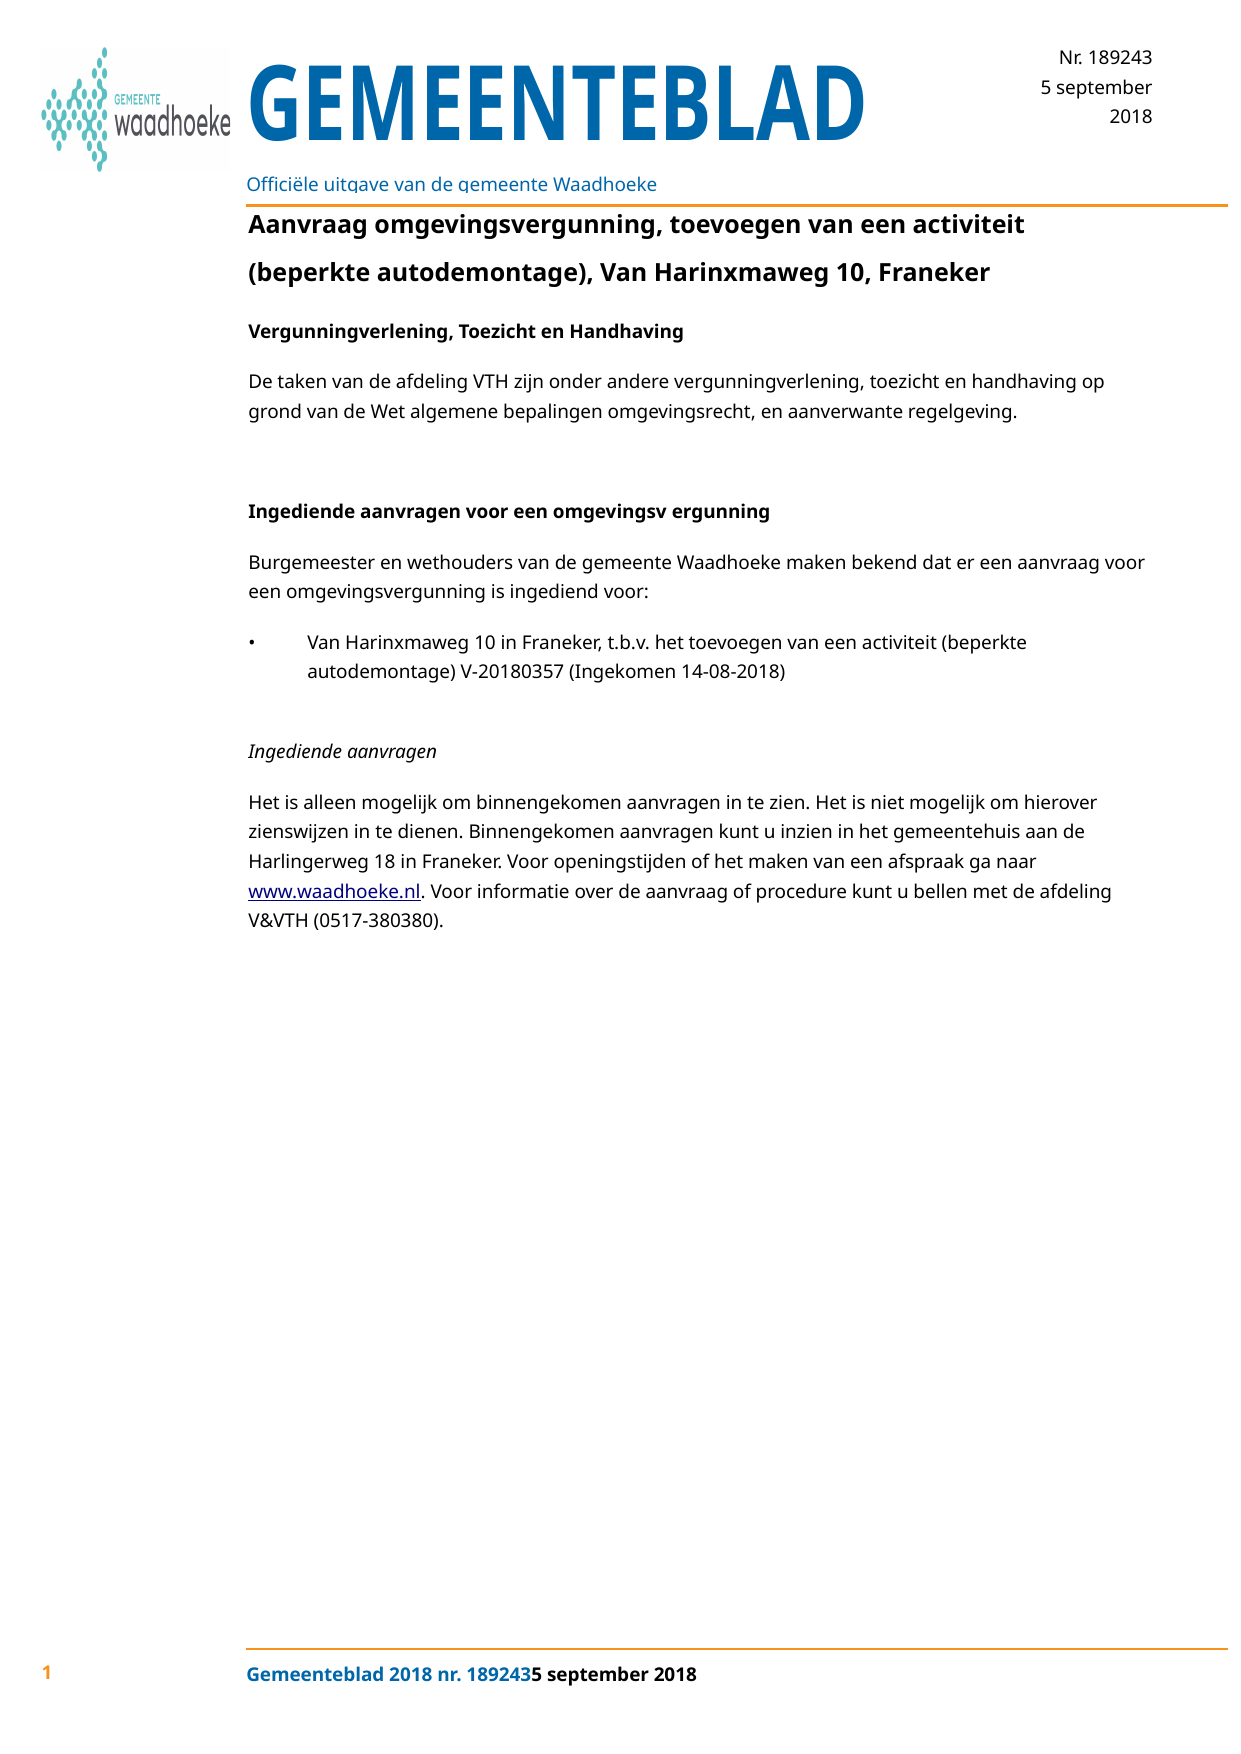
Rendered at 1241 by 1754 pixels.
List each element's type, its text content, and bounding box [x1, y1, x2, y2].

text Aanvraag omgevingsvergunning, toevoegen van een activiteit (beperkte autodemontage), Van Harinxmaweg 10, Franeker [248, 207, 1152, 288]
text De taken van de afdeling VTH zijn onder andere vergunningverlening, toezicht en handhaving op grond van de Wet algemene bepalingen omgevingsrecht, en aanverwante regelgeving. [248, 368, 1152, 424]
list Van Harinxmaweg 10 in Franeker, t.b.v. het toevoegen van een activiteit (beperkte autodemontage) V-20180357 (Ingekomen 14-08-2018) [248, 629, 1152, 684]
text Burgemeester en wethouders van de gemeente Waadhoeke maken bekend dat er een aanvraag voor een omgevingsvergunning is ingediend voor: [248, 549, 1152, 604]
text Ingediende aanvragen [248, 739, 1152, 764]
text Vergunningverlening, Toezicht en Handhaving [248, 318, 1152, 344]
picture [41, 47, 231, 172]
text Ingediende aanvragen voor een omgevingsv ergunning [248, 499, 1152, 524]
text Het is alleen mogelijk om binnengekomen aanvragen in te zien. Het is niet mogelijk om hierover zienswijzen in te dienen. Binnengekomen aanvragen kunt u inzien in het gemeentehuis aan de Harlingerweg 18 in Franeker. Voor openingstijden of het maken van een afspraak ga naar www.waadhoeke.nl. Voor informatie over de aanvraag of procedure kunt u bellen met de afdeling V&VTH (0517-380380). [248, 789, 1152, 933]
